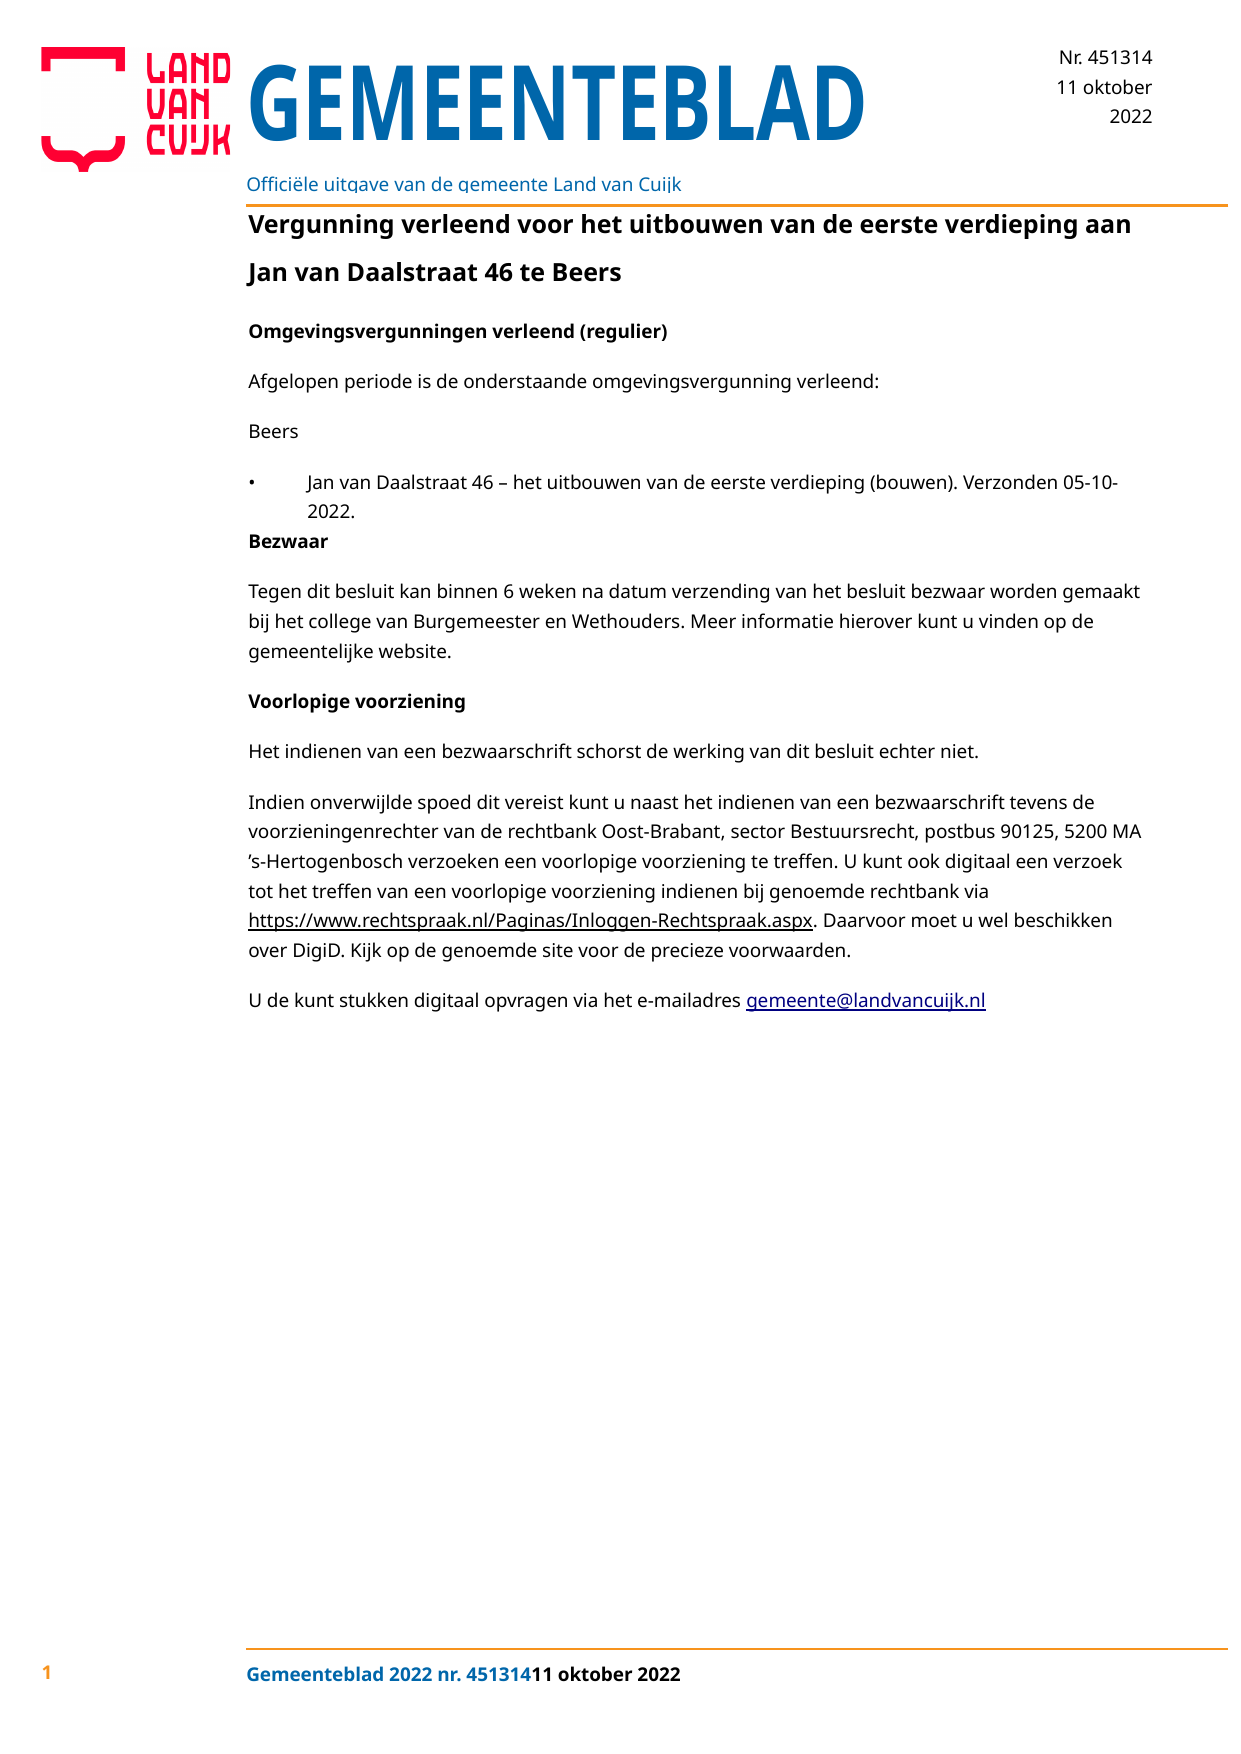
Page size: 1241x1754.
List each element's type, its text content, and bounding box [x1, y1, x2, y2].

picture [41, 47, 231, 172]
text Beers [248, 419, 1152, 444]
text Omgevingsvergunningen verleend (regulier) [248, 318, 1152, 344]
text Bezwaar [248, 528, 1152, 554]
text Het indienen van een bezwaarschrift schorst de werking van dit besluit echter niet. [248, 739, 1152, 764]
text Afgelopen periode is de onderstaande omgevingsvergunning verleend: [248, 368, 1152, 394]
text Voorlopige voorziening [248, 688, 1152, 714]
text Tegen dit besluit kan binnen 6 weken na datum verzending van het besluit bezwaar worden gemaakt bij het college van Burgemeester en Wethouders. Meer informatie hierover kunt u vinden op de gemeentelijke website. [248, 579, 1152, 664]
text U de kunt stukken digitaal opvragen via het e-mailadres gemeente@landvancuijk.nl [248, 987, 1152, 1013]
text Vergunning verleend voor het uitbouwen van de eerste verdieping aan Jan van Daalstraat 46 te Beers [248, 207, 1152, 288]
list Jan van Daalstraat 46 – het uitbouwen van de eerste verdieping (bouwen). Verzonden 05-10-2022. [248, 469, 1152, 524]
text Indien onverwijlde spoed dit vereist kunt u naast het indienen van een bezwaarschrift tevens de voorzieningenrechter van de rechtbank Oost-Brabant, sector Bestuursrecht, postbus 90125, 5200 MA ’s-Hertogenbosch verzoeken een voorlopige voorziening te treffen. U kunt ook digitaal een verzoek tot het treffen van een voorlopige voorziening indienen bij genoemde rechtbank via https://www.rechtspraak.nl/Paginas/Inloggen-Rechtspraak.aspx. Daarvoor moet u wel beschikken over DigiD. Kijk op de genoemde site voor de precieze voorwaarden. [248, 789, 1152, 963]
